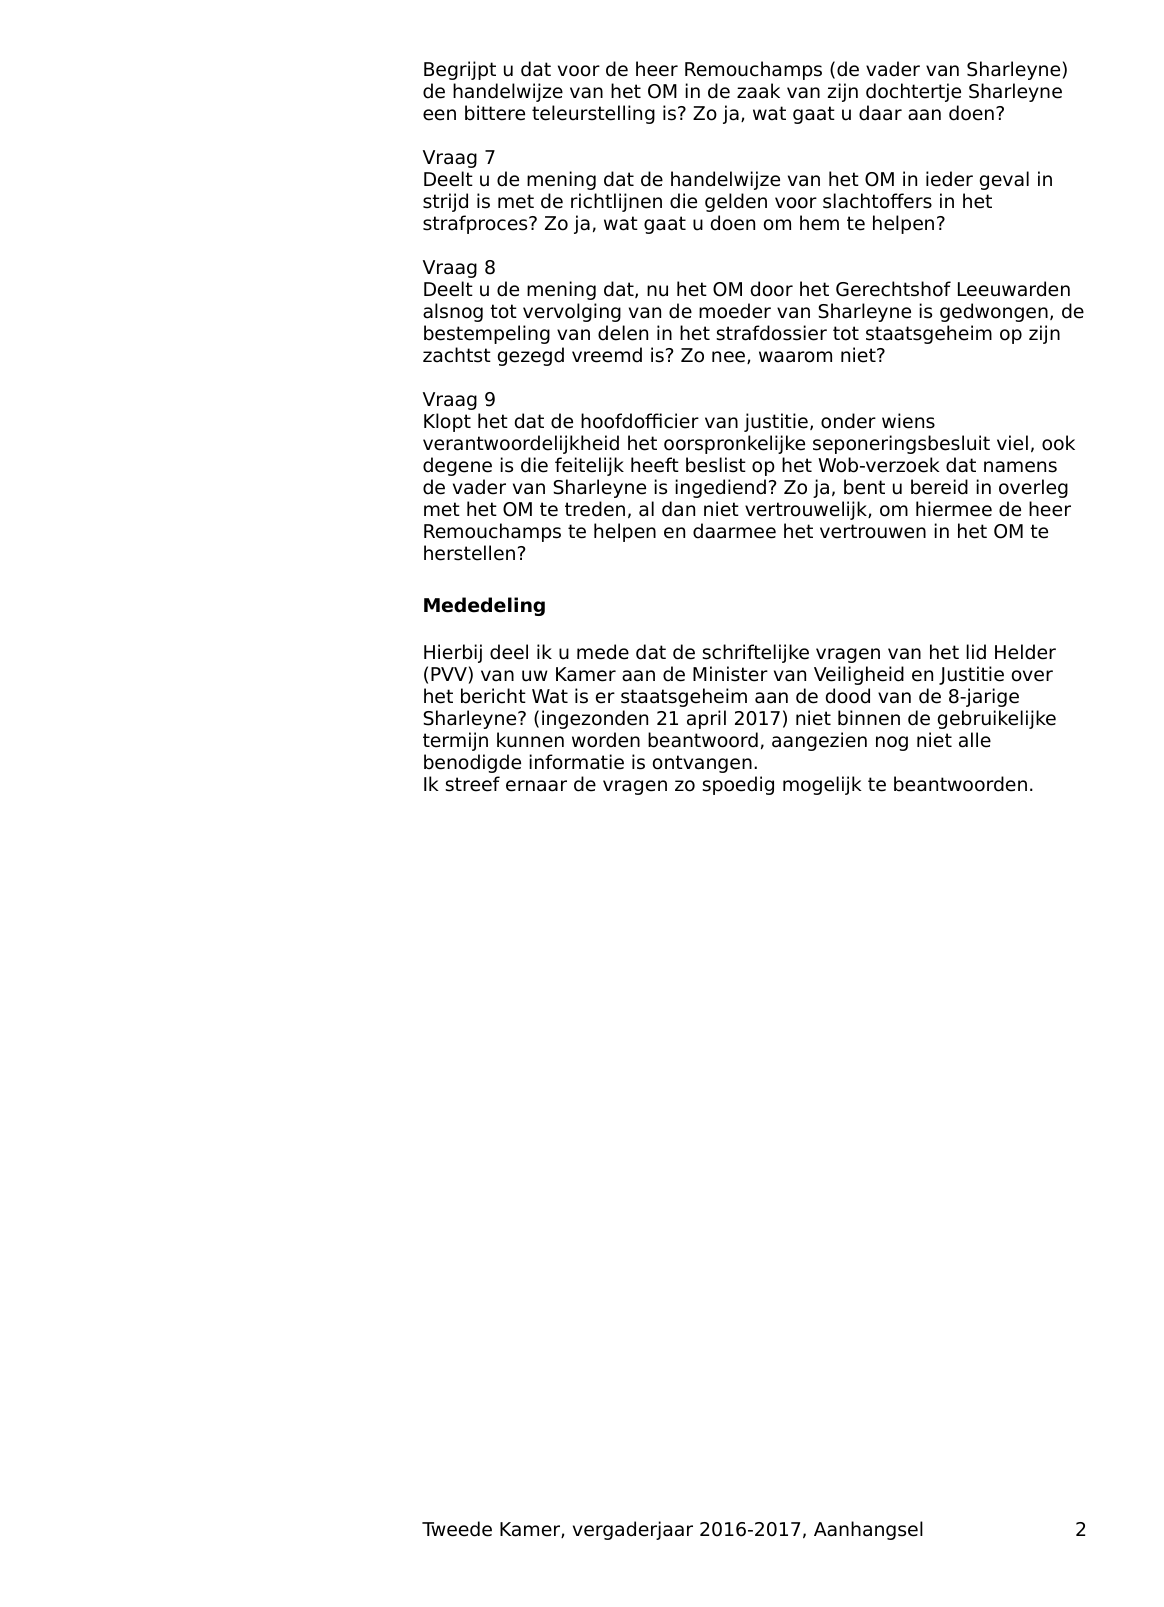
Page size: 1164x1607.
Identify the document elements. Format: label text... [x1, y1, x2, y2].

text Deelt u de mening dat, nu het OM door het Gerechtshof Leeuwarden alsnog tot vervolging van de moeder van Sharleyne is gedwongen, de bestempeling van delen in het strafdossier tot staatsgeheim op zijn zachtst gezegd vreemd is? Zo nee, waarom niet? [422, 279, 1087, 367]
text Klopt het dat de hoofdofficier van justitie, onder wiens verantwoordelijkheid het oorspronkelijke seponeringsbesluit viel, ook degene is die feitelijk heeft beslist op het Wob-verzoek dat namens de vader van Sharleyne is ingediend? Zo ja, bent u bereid in overleg met het OM te treden, al dan niet vertrouwelijk, om hiermee de heer Remouchamps te helpen en daarmee het vertrouwen in het OM te herstellen? [422, 411, 1087, 565]
text Begrijpt u dat voor de heer Remouchamps (de vader van Sharleyne) de handelwijze van het OM in de zaak van zijn dochtertje Sharleyne een bittere teleurstelling is? Zo ja, wat gaat u daar aan doen? [422, 59, 1087, 125]
text Vraag 9 [422, 389, 1087, 411]
text Hierbij deel ik u mede dat de schriftelijke vragen van het lid Helder (PVV) van uw Kamer aan de Minister van Veiligheid en Justitie over het bericht Wat is er staatsgeheim aan de dood van de 8-jarige Sharleyne? (ingezonden 21 april 2017) niet binnen de gebruikelijke termijn kunnen worden beantwoord, aangezien nog niet alle benodigde informatie is ontvangen. [422, 642, 1087, 774]
subtitle Mededeling [422, 595, 1087, 617]
text Vraag 8 [422, 257, 1087, 279]
text Deelt u de mening dat de handelwijze van het OM in ieder geval in strijd is met de richtlijnen die gelden voor slachtoffers in het strafproces? Zo ja, wat gaat u doen om hem te helpen? [422, 169, 1087, 235]
text Ik streef ernaar de vragen zo spoedig mogelijk te beantwoorden. [422, 774, 1087, 796]
text Vraag 7 [422, 147, 1087, 169]
